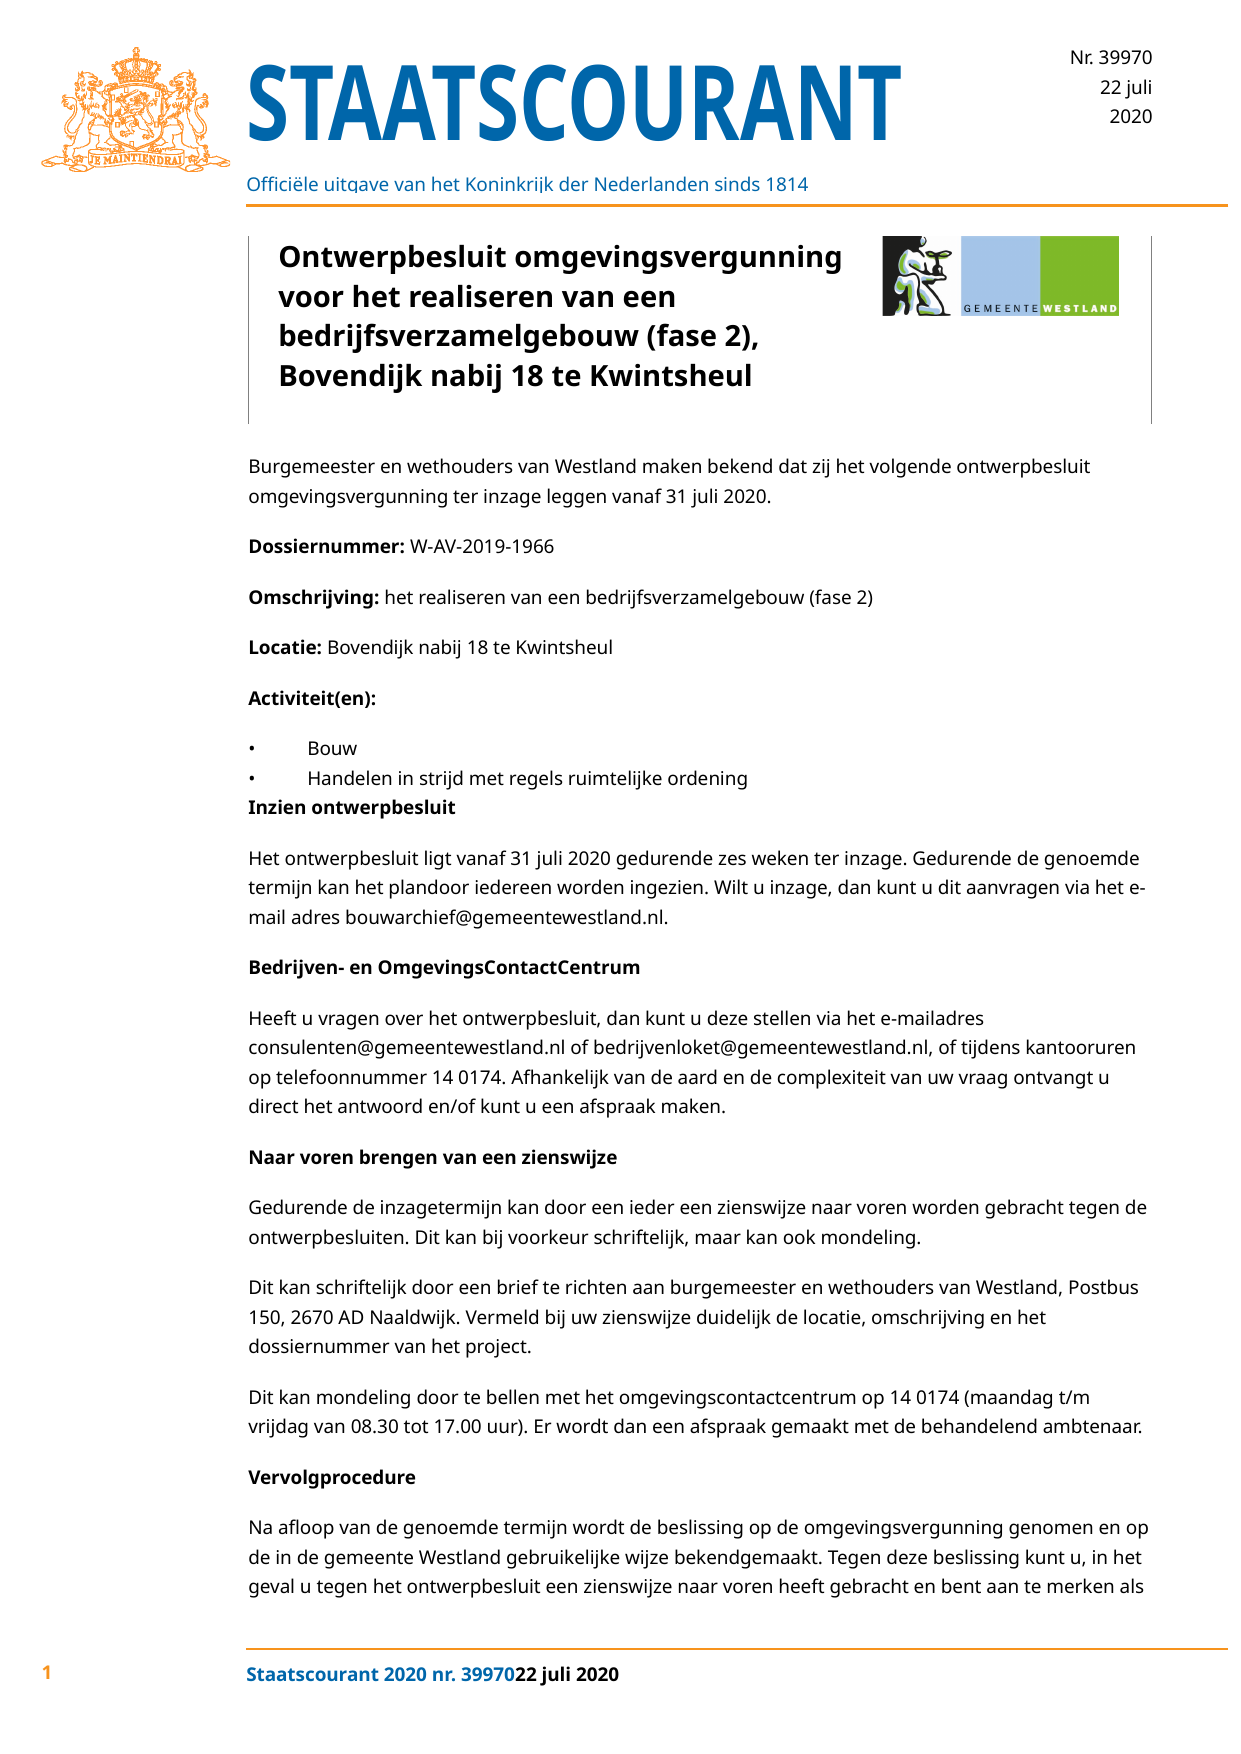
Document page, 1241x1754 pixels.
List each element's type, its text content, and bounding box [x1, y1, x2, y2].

text Na afloop van de genoemde termijn wordt de beslissing op de omgevingsvergunning genomen en op de in de gemeente Westland gebruikelijke wijze bekendgemaakt. Tegen deze beslissing kunt u, in het geval u tegen het ontwerpbesluit een zienswijze naar voren heeft gebracht en bent aan te merken als [248, 1514, 1152, 1599]
text Vervolgprocedure [248, 1464, 1152, 1490]
text Gedurende de inzagetermijn kan door een ieder een zienswijze naar voren worden gebracht tegen de ontwerpbesluiten. Dit kan bij voorkeur schriftelijk, maar kan ook mondeling. [248, 1194, 1152, 1250]
picture [882, 236, 1119, 316]
list Handelen in strijd met regels ruimtelijke ordening [248, 765, 1152, 791]
table_header [850, 236, 1151, 424]
picture [41, 47, 231, 172]
text Locatie: Bovendijk nabij 18 te Kwintsheul [248, 634, 1152, 660]
text Omschrijving: het realiseren van een bedrijfsverzamelgebouw (fase 2) [248, 584, 1152, 610]
text Heeft u vragen over het ontwerpbesluit, dan kunt u deze stellen via het e-mailadres consulenten@gemeentewestland.nl of bedrijvenloket@gemeentewestland.nl, of tijdens kantooruren op telefoonnummer 14 0174. Afhankelijk van de aard en de complexiteit van uw vraag ontvangt u direct het antwoord en/of kunt u een afspraak maken. [248, 1005, 1152, 1119]
text Dossiernummer: W-AV-2019-1966 [248, 534, 1152, 559]
text Dit kan schriftelijk door een brief te richten aan burgemeester en wethouders van Westland, Postbus 150, 2670 AD Naaldwijk. Vermeld bij uw zienswijze duidelijk de locatie, omschrijving en het dossiernummer van het project. [248, 1274, 1152, 1359]
text Activiteit(en): [248, 685, 1152, 711]
table_header Ontwerpbesluit omgevingsvergunning voor het realiseren van een bedrijfsverzamelgebouw (fase 2), Bovendijk nabij 18 te Kwintsheul [249, 236, 850, 424]
text Dit kan mondeling door te bellen met het omgevingscontactcentrum op 14 0174 (maandag t/m vrijdag van 08.30 tot 17.00 uur). Er wordt dan een afspraak gemaakt met de behandelend ambtenaar. [248, 1384, 1152, 1439]
text Inzien ontwerpbesluit [248, 794, 1152, 820]
text Burgemeester en wethouders van Westland maken bekend dat zij het volgende ontwerpbesluit omgevingsvergunning ter inzage leggen vanaf 31 juli 2020. [248, 454, 1152, 509]
text Naar voren brengen van een zienswijze [248, 1144, 1152, 1170]
text Bedrijven- en OmgevingsContactCentrum [248, 954, 1152, 980]
list Bouw [248, 735, 1152, 761]
text Het ontwerpbesluit ligt vanaf 31 juli 2020 gedurende zes weken ter inzage. Gedurende de genoemde termijn kan het plandoor iedereen worden ingezien. Wilt u inzage, dan kunt u dit aanvragen via het e-mail adres bouwarchief@gemeentewestland.nl. [248, 845, 1152, 930]
